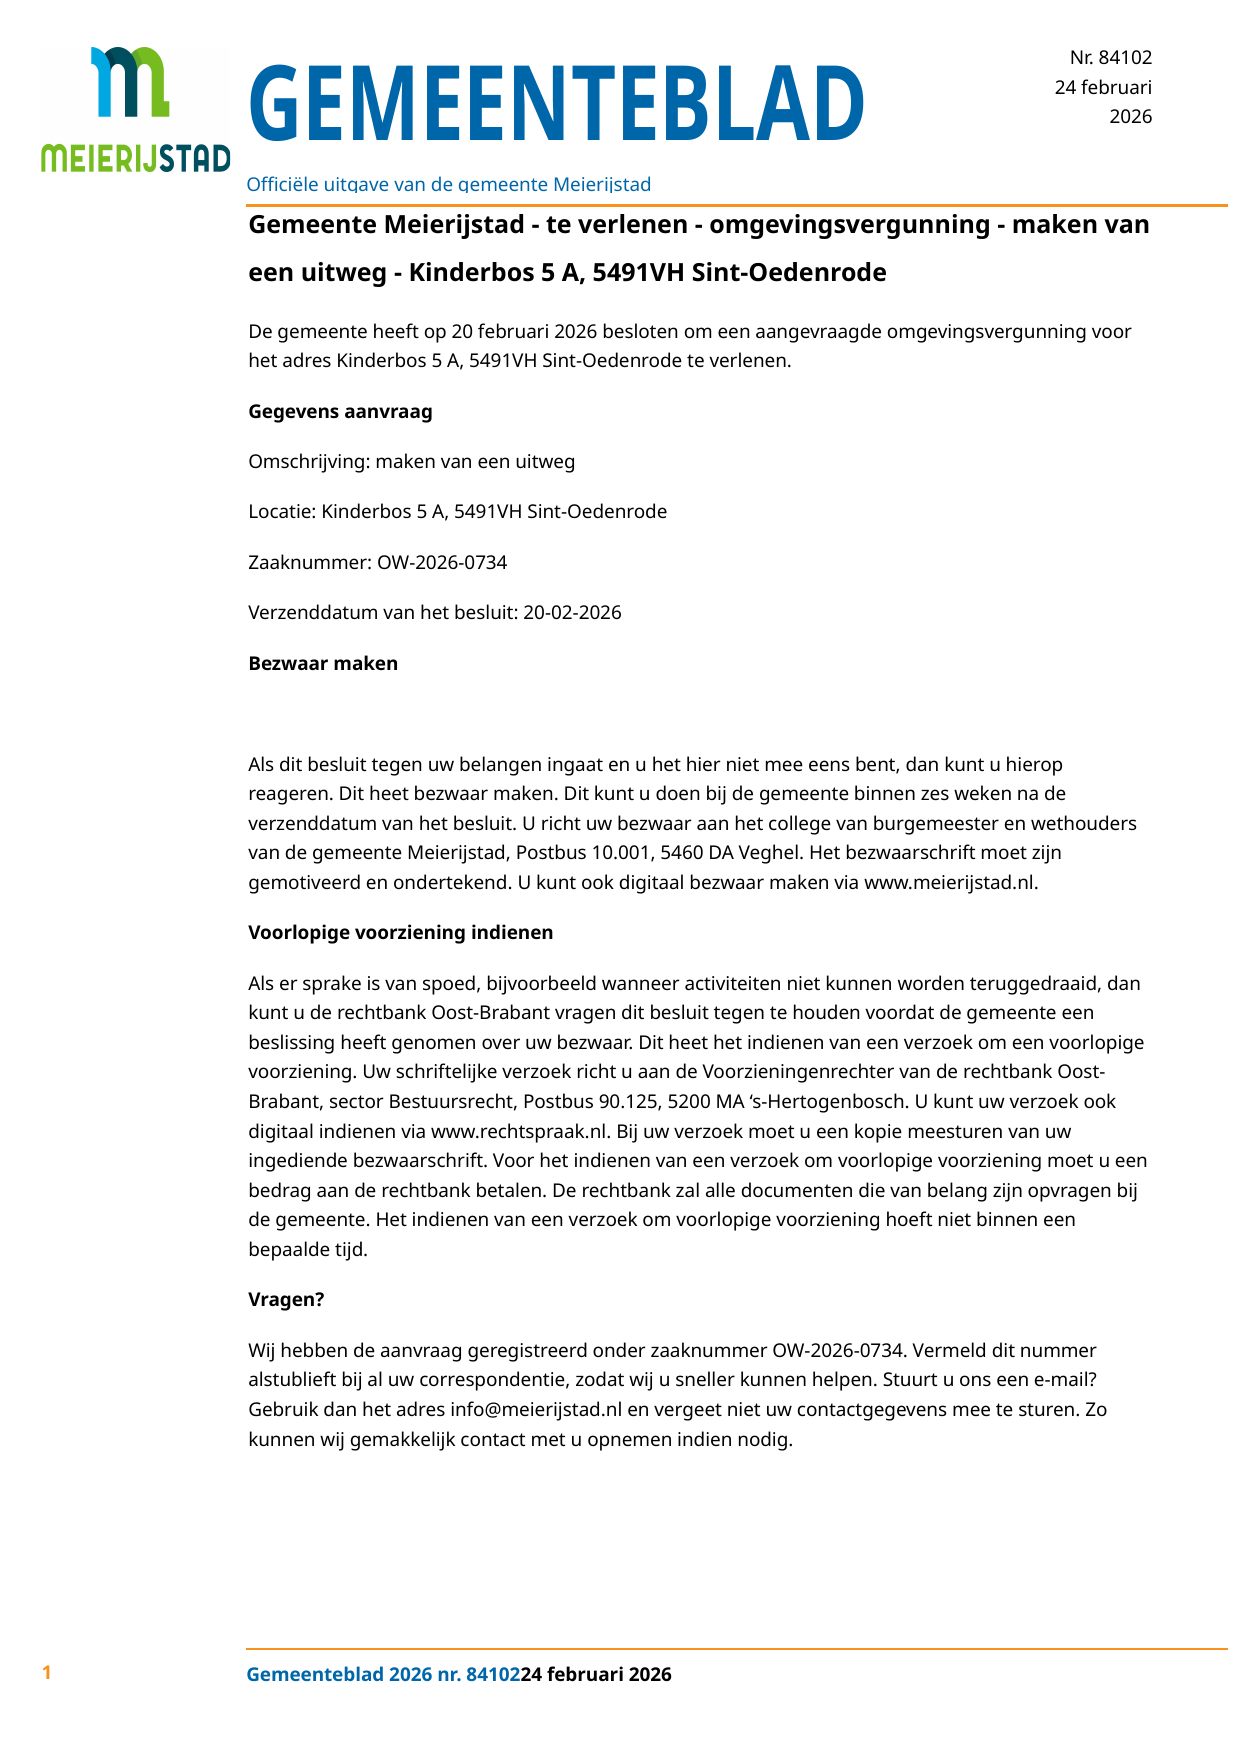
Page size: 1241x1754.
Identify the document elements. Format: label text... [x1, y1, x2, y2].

text Verzenddatum van het besluit: 20-02-2026 [248, 599, 1152, 625]
text Zaaknummer: OW-2026-0734 [248, 549, 1152, 575]
text Als er sprake is van spoed, bijvoorbeeld wanneer activiteiten niet kunnen worden teruggedraaid, dan kunt u de rechtbank Oost-Brabant vragen dit besluit tegen te houden voordat de gemeente een beslissing heeft genomen over uw bezwaar. Dit heet het indienen van een verzoek om een voorlopige voorziening. Uw schriftelijke verzoek richt u aan de Voorzieningenrechter van de rechtbank Oost-Brabant, sector Bestuursrecht, Postbus 90.125, 5200 MA ‘s-Hertogenbosch. U kunt uw verzoek ook digitaal indienen via www.rechtspraak.nl. Bij uw verzoek moet u een kopie meesturen van uw ingediende bezwaarschrift. Voor het indienen van een verzoek om voorlopige voorziening moet u een bedrag aan de rechtbank betalen. De rechtbank zal alle documenten die van belang zijn opvragen bij de gemeente. Het indienen van een verzoek om voorlopige voorziening hoeft niet binnen een bepaalde tijd. [248, 970, 1152, 1262]
picture [41, 47, 231, 172]
text Omschrijving: maken van een uitweg [248, 448, 1152, 474]
text Gemeente Meierijstad - te verlenen - omgevingsvergunning - maken van een uitweg - Kinderbos 5 A, 5491VH Sint-Oedenrode [248, 207, 1152, 288]
text Vragen? [248, 1287, 1152, 1312]
text De gemeente heeft op 20 februari 2026 besloten om een aangevraagde omgevingsvergunning voor het adres Kinderbos 5 A, 5491VH Sint-Oedenrode te verlenen. [248, 318, 1152, 373]
text Wij hebben de aanvraag geregistreerd onder zaaknummer OW-2026-0734. Vermeld dit nummer alstublieft bij al uw correspondentie, zodat wij u sneller kunnen helpen. Stuurt u ons een e-mail? Gebruik dan het adres info@meierijstad.nl en vergeet niet uw contactgegevens mee te sturen. Zo kunnen wij gemakkelijk contact met u opnemen indien nodig. [248, 1337, 1152, 1452]
text Als dit besluit tegen uw belangen ingaat en u het hier niet mee eens bent, dan kunt u hierop reageren. Dit heet bezwaar maken. Dit kunt u doen bij de gemeente binnen zes weken na de verzenddatum van het besluit. U richt uw bezwaar aan het college van burgemeester en wethouders van de gemeente Meierijstad, Postbus 10.001, 5460 DA Veghel. Het bezwaarschrift moet zijn gemotiveerd en ondertekend. U kunt ook digitaal bezwaar maken via www.meierijstad.nl. [248, 751, 1152, 895]
text Voorlopige voorziening indienen [248, 919, 1152, 945]
text Bezwaar maken [248, 650, 1152, 676]
text Gegevens aanvraag [248, 398, 1152, 424]
text Locatie: Kinderbos 5 A, 5491VH Sint-Oedenrode [248, 499, 1152, 524]
